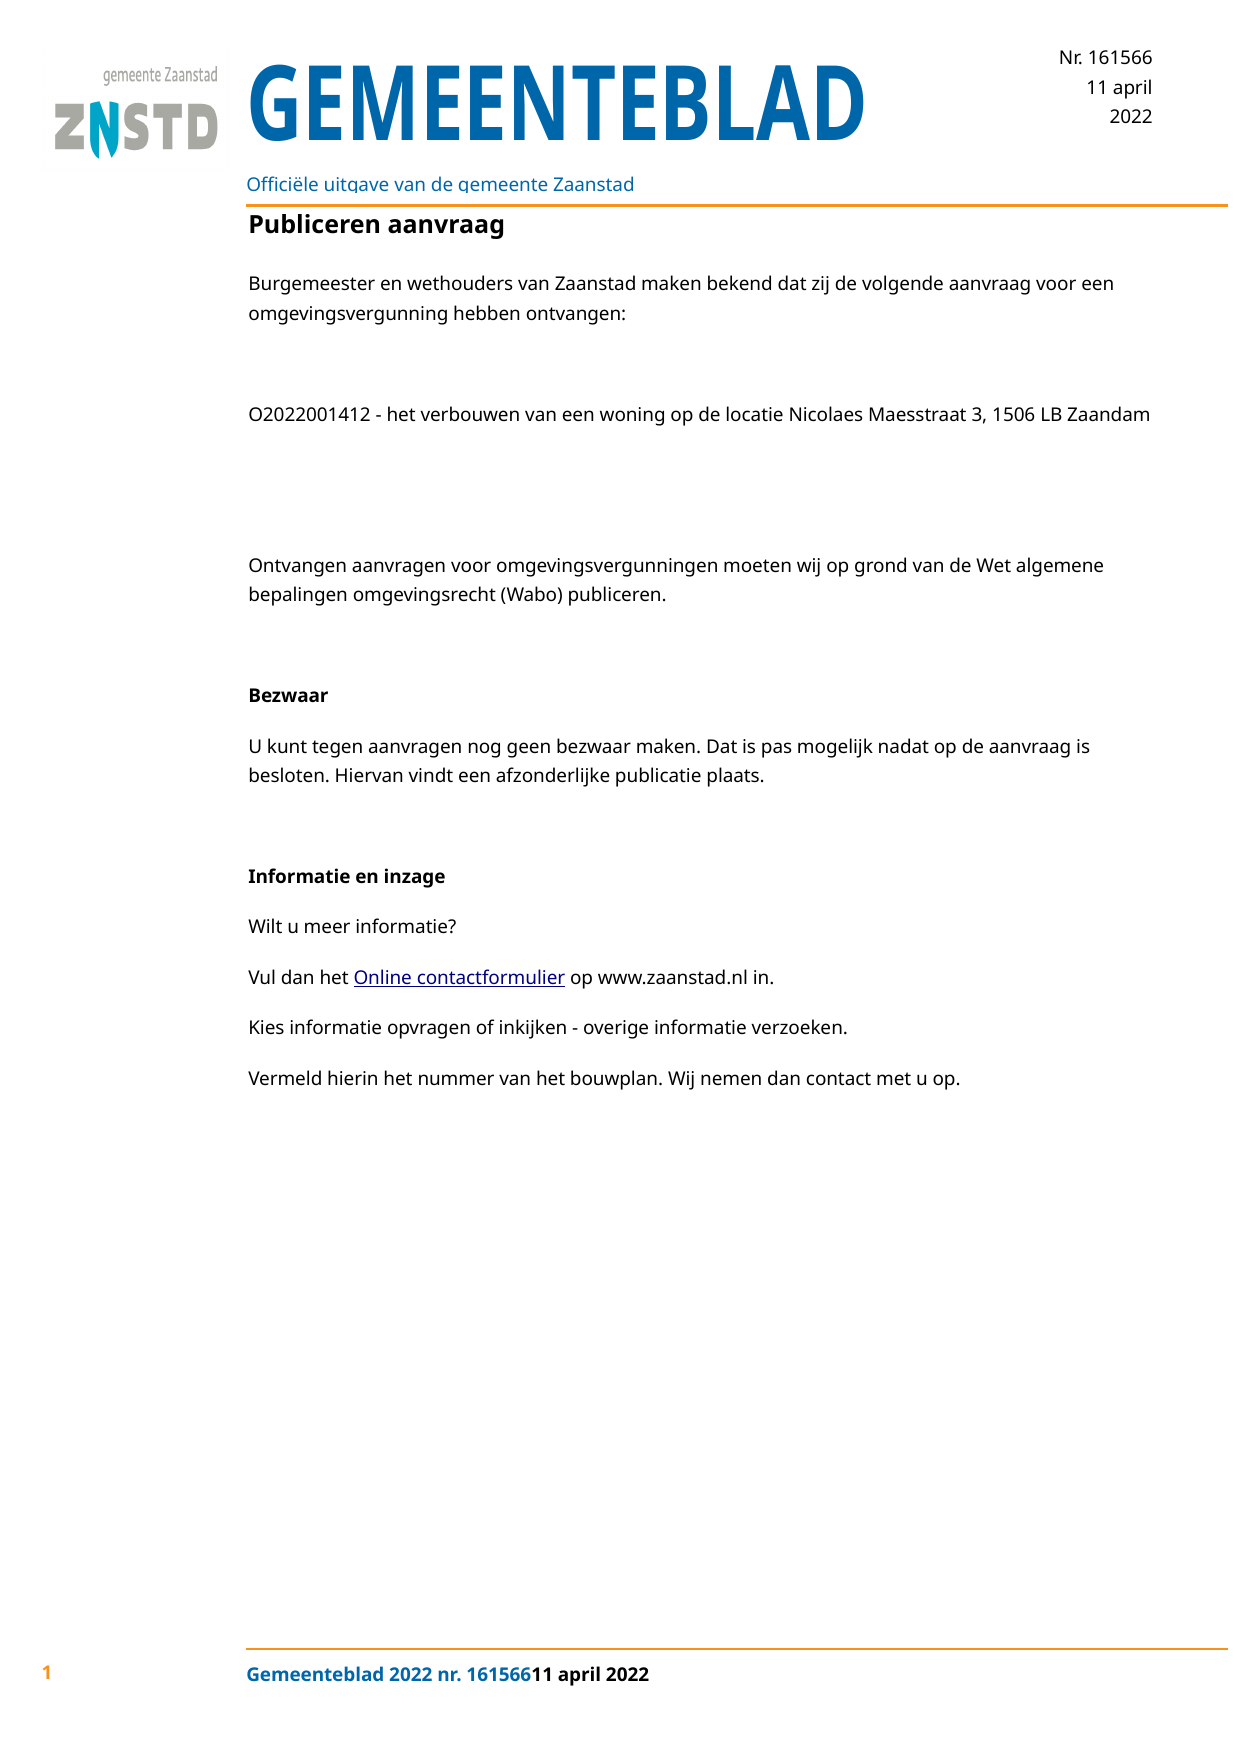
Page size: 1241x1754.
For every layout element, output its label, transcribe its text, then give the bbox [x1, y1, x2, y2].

text Bezwaar [248, 682, 1152, 708]
text Informatie en inzage [248, 863, 1152, 889]
text Ontvangen aanvragen voor omgevingsvergunningen moeten wij op grond van de Wet algemene bepalingen omgevingsrecht (Wabo) publiceren. [248, 552, 1152, 607]
text U kunt tegen aanvragen nog geen bezwaar maken. Dat is pas mogelijk nadat op de aanvraag is besloten. Hiervan vindt een afzonderlijke publicatie plaats. [248, 733, 1152, 788]
picture [41, 47, 231, 172]
text O2022001412 - het verbouwen van een woning op de locatie Nicolaes Maesstraat 3, 1506 LB Zaandam [248, 401, 1152, 426]
text Publiceren aanvraag [248, 207, 1152, 241]
text Wilt u meer informatie? [248, 914, 1152, 939]
text Kies informatie opvragen of inkijken - overige informatie verzoeken. [248, 1014, 1152, 1040]
text Burgemeester en wethouders van Zaanstad maken bekend dat zij de volgende aanvraag voor een omgevingsvergunning hebben ontvangen: [248, 270, 1152, 326]
text Vermeld hierin het nummer van het bouwplan. Wij nemen dan contact met u op. [248, 1065, 1152, 1091]
text Vul dan het Online contactformulier op www.zaanstad.nl in. [248, 964, 1152, 990]
